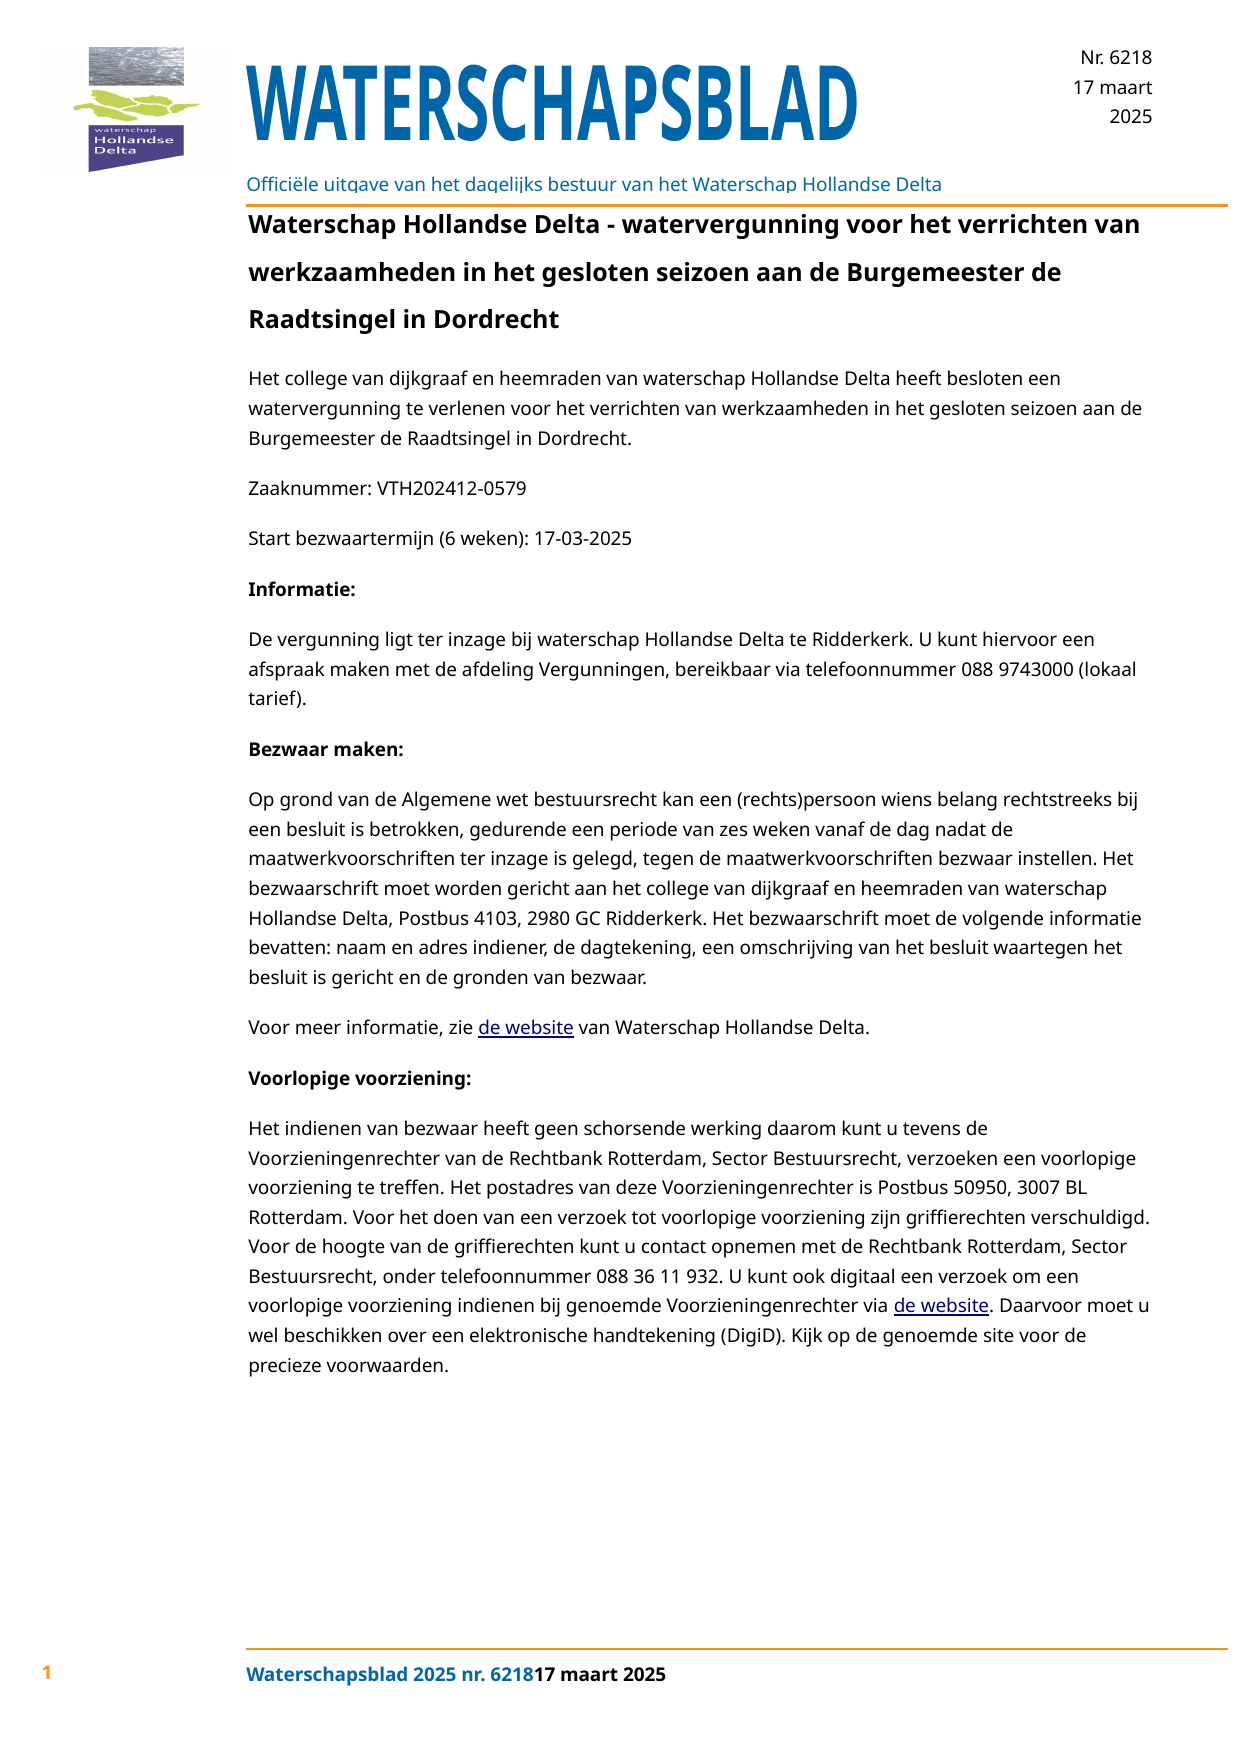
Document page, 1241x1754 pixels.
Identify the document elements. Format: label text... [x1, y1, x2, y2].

text Voor meer informatie, zie de website van Waterschap Hollandse Delta. [248, 1014, 1152, 1040]
text Informatie: [248, 576, 1152, 602]
text Het indienen van bezwaar heeft geen schorsende werking daarom kunt u tevens de Voorzieningenrechter van de Rechtbank Rotterdam, Sector Bestuursrecht, verzoeken een voorlopige voorziening te treffen. Het postadres van deze Voorzieningenrechter is Postbus 50950, 3007 BL Rotterdam. Voor het doen van een verzoek tot voorlopige voorziening zijn griffierechten verschuldigd. Voor de hoogte van de griffierechten kunt u contact opnemen met de Rechtbank Rotterdam, Sector Bestuursrecht, onder telefoonnummer 088 36 11 932. U kunt ook digitaal een verzoek om een voorlopige voorziening indienen bij genoemde Voorzieningenrechter via de website. Daarvoor moet u wel beschikken over een elektronische handtekening (DigiD). Kijk op de genoemde site voor de precieze voorwaarden. [248, 1115, 1152, 1377]
text Voorlopige voorziening: [248, 1065, 1152, 1090]
text Op grond van de Algemene wet bestuursrecht kan een (rechts)persoon wiens belang rechtstreeks bij een besluit is betrokken, gedurende een periode van zes weken vanaf de dag nadat de maatwerkvoorschriften ter inzage is gelegd, tegen de maatwerkvoorschriften bezwaar instellen. Het bezwaarschrift moet worden gericht aan het college van dijkgraaf en heemraden van waterschap Hollandse Delta, Postbus 4103, 2980 GC Ridderkerk. Het bezwaarschrift moet de volgende informatie bevatten: naam en adres indiener, de dagtekening, een omschrijving van het besluit waartegen het besluit is gericht en de gronden van bezwaar. [248, 786, 1152, 989]
picture [41, 47, 231, 172]
text Het college van dijkgraaf en heemraden van waterschap Hollandse Delta heeft besloten een watervergunning te verlenen voor het verrichten van werkzaamheden in het gesloten seizoen aan de Burgemeester de Raadtsingel in Dordrecht. [248, 366, 1152, 450]
text Start bezwaartermijn (6 weken): 17-03-2025 [248, 526, 1152, 551]
text Bezwaar maken: [248, 736, 1152, 762]
text De vergunning ligt ter inzage bij waterschap Hollandse Delta te Ridderkerk. U kunt hiervoor een afspraak maken met de afdeling Vergunningen, bereikbaar via telefoonnummer 088 9743000 (lokaal tarief). [248, 626, 1152, 711]
text Waterschap Hollandse Delta - watervergunning voor het verrichten van werkzaamheden in het gesloten seizoen aan de Burgemeester de Raadtsingel in Dordrecht [248, 207, 1152, 336]
text Zaaknummer: VTH202412-0579 [248, 475, 1152, 501]
